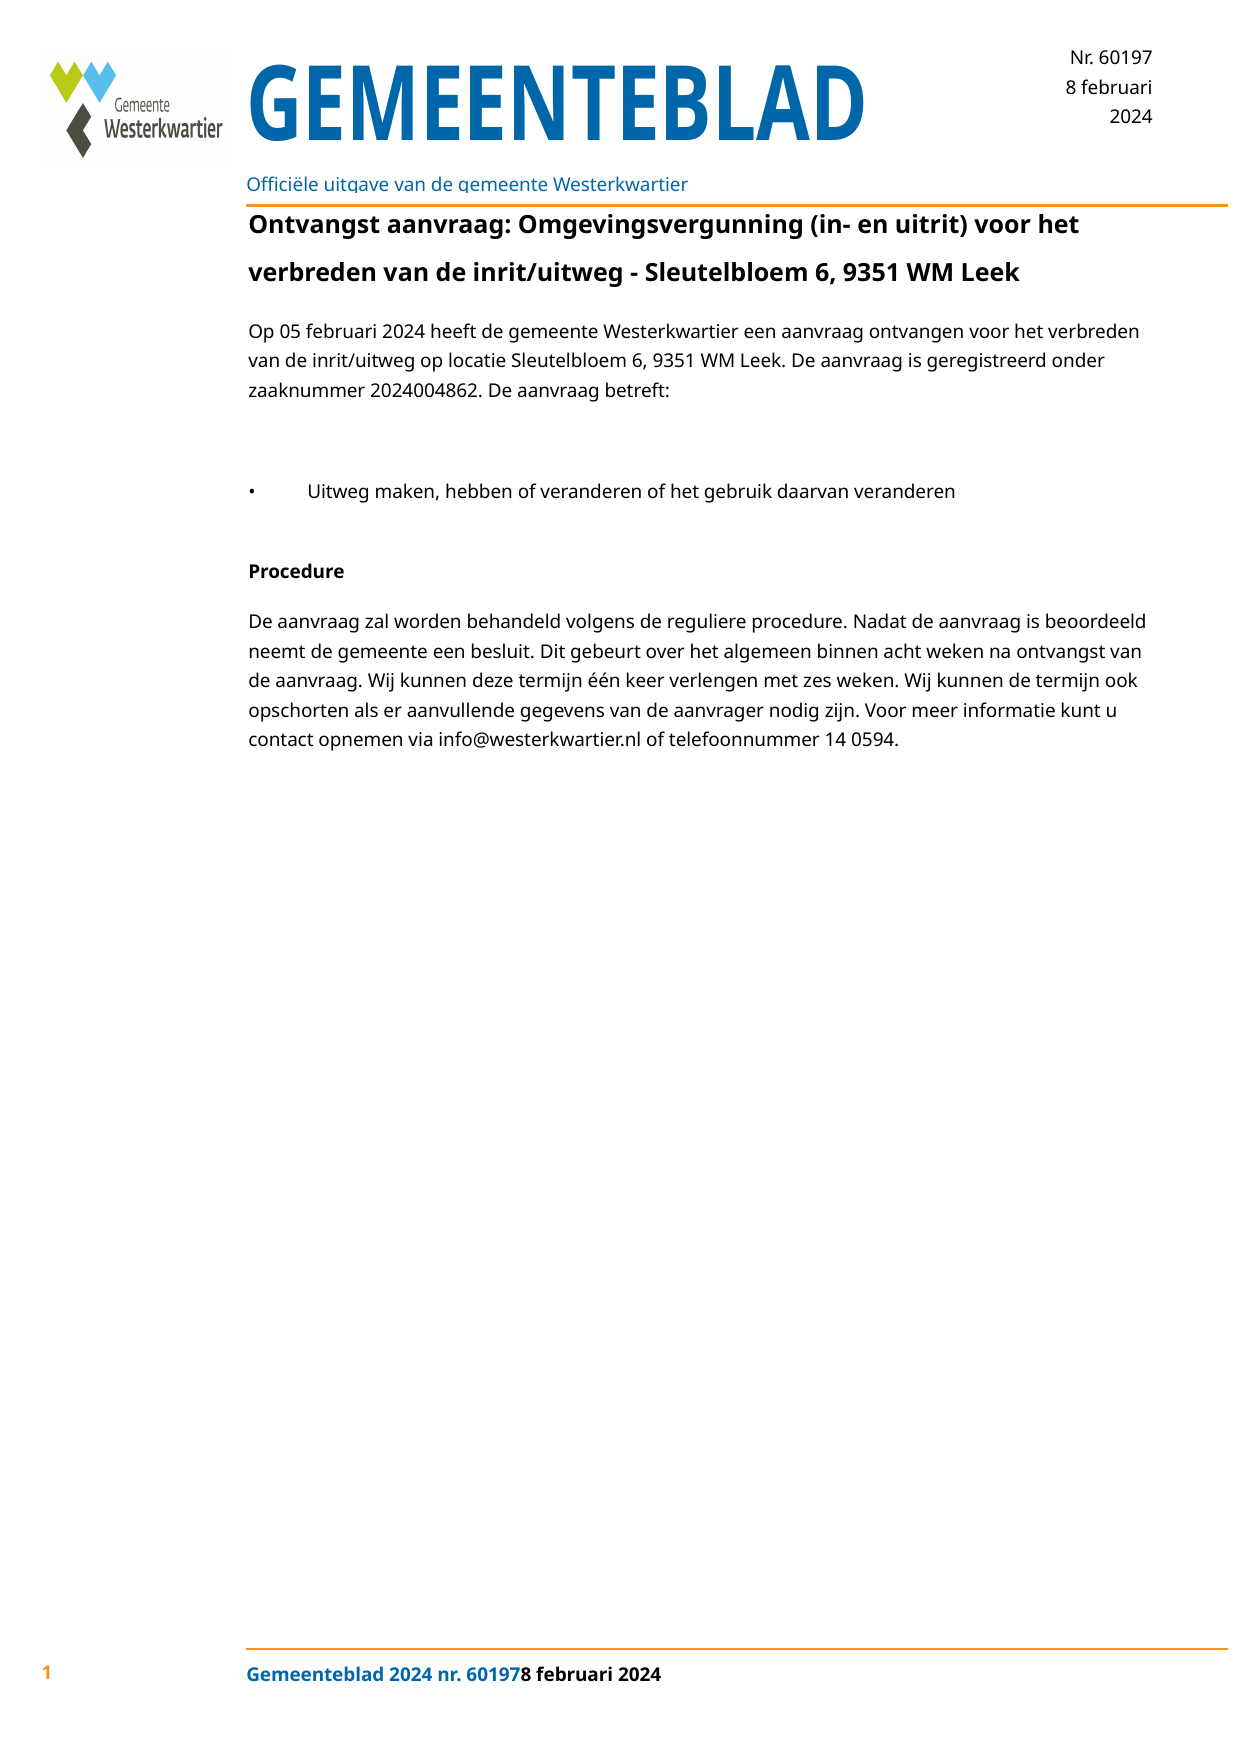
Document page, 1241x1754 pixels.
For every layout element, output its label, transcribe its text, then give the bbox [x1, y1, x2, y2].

list Uitweg maken, hebben of veranderen of het gebruik daarvan veranderen [248, 478, 1152, 504]
text De aanvraag zal worden behandeld volgens de reguliere procedure. Nadat de aanvraag is beoordeeld neemt de gemeente een besluit. Dit gebeurt over het algemeen binnen acht weken na ontvangst van de aanvraag. Wij kunnen deze termijn één keer verlengen met zes weken. Wij kunnen de termijn ook opschorten als er aanvullende gegevens van de aanvrager nodig zijn. Voor meer informatie kunt u contact opnemen via info@westerkwartier.nl of telefoonnummer 14 0594. [248, 608, 1152, 752]
text Ontvangst aanvraag: Omgevingsvergunning (in- en uitrit) voor het verbreden van de inrit/uitweg - Sleutelbloem 6, 9351 WM Leek [248, 207, 1152, 288]
text Procedure [248, 558, 1152, 584]
picture [41, 47, 231, 172]
text Op 05 februari 2024 heeft de gemeente Westerkwartier een aanvraag ontvangen voor het verbreden van de inrit/uitweg op locatie Sleutelbloem 6, 9351 WM Leek. De aanvraag is geregistreerd onder zaaknummer 2024004862. De aanvraag betreft: [248, 318, 1152, 403]
